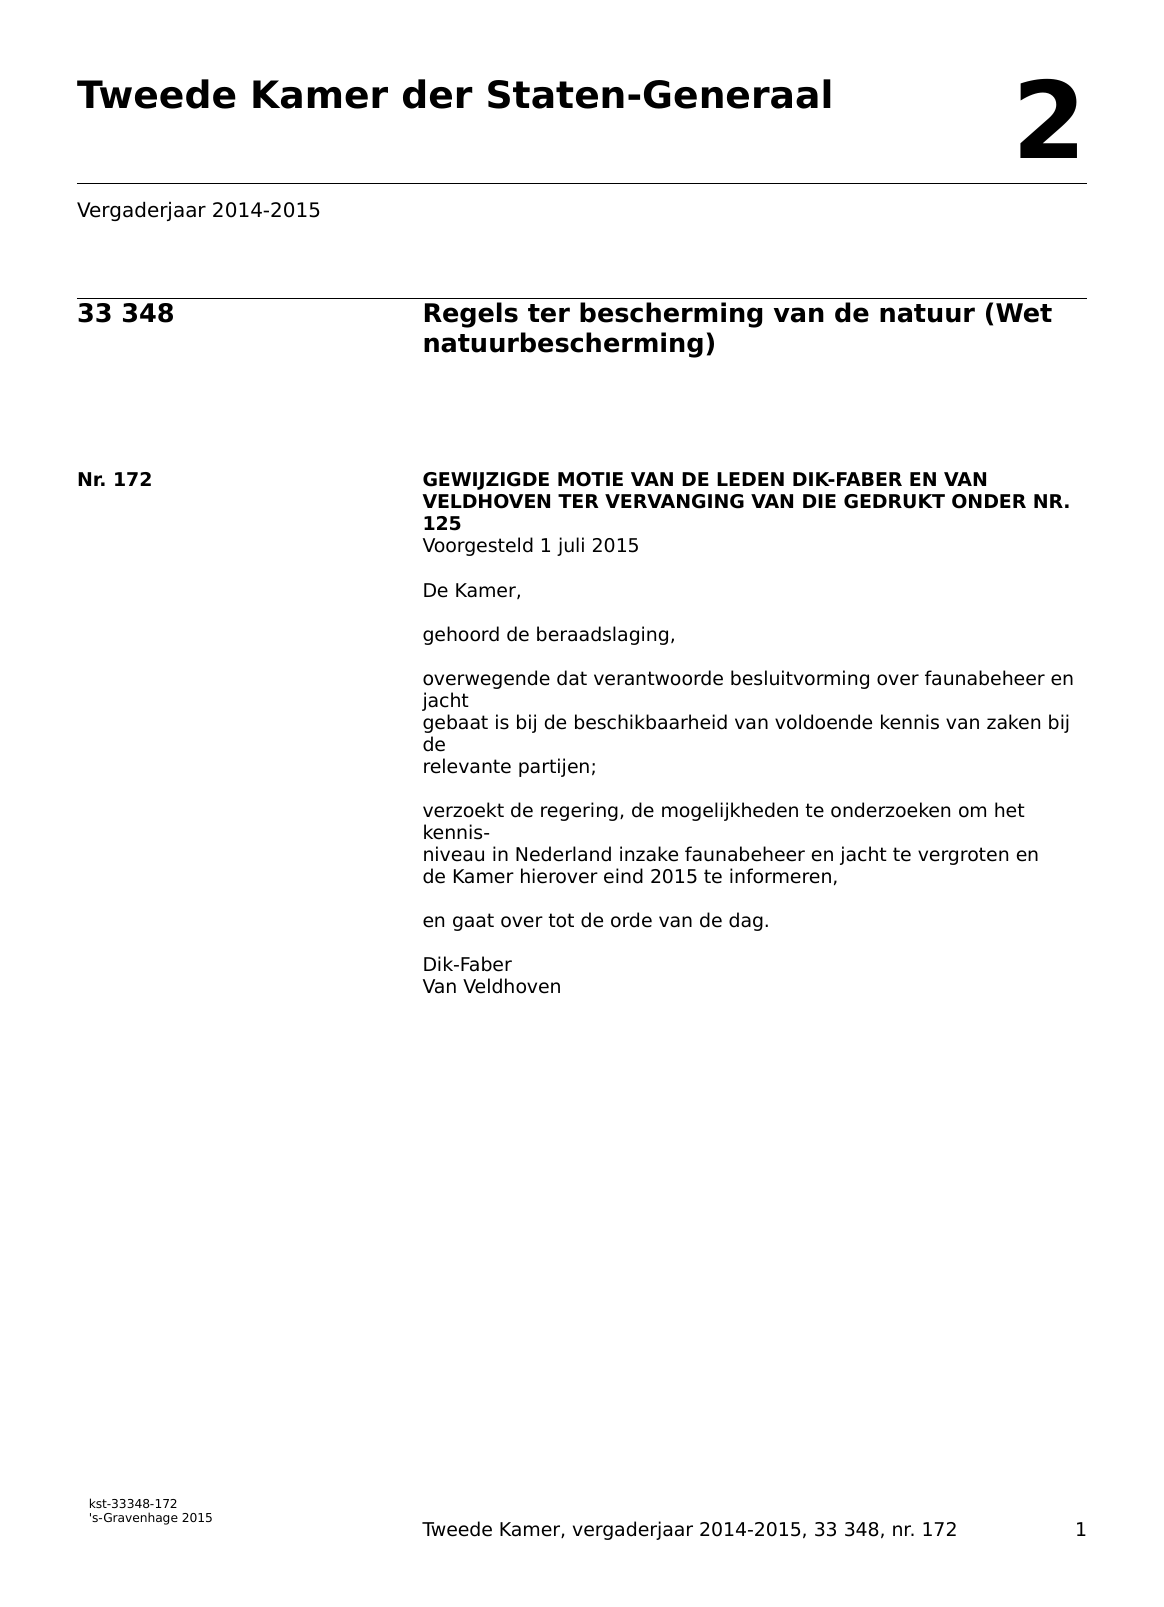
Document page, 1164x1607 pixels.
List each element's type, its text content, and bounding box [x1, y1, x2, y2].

table_cell Vergaderjaar 2014-2015 [77, 184, 1087, 298]
table_header Tweede Kamer der Staten-Generaal [77, 59, 886, 183]
subtitle Nr. 172 GEWIJZIGDE MOTIE VAN DE LEDEN DIK-FABER EN VAN VELDHOVEN TER VERVANGING VAN DIE GEDRUKT ONDER NR. 125 [77, 469, 1087, 535]
text kst-33348-172 [88, 1497, 323, 1511]
text verzoekt de regering, de mogelijkheden te onderzoeken om het kennis- [422, 800, 1087, 844]
text gebaat is bij de beschikbaarheid van voldoende kennis van zaken bij de [422, 712, 1087, 756]
text 's-Gravenhage 2015 [88, 1511, 323, 1525]
text gehoord de beraadslaging, [422, 624, 1087, 646]
subtitle 33 348 Regels ter bescherming van de natuur (Wet natuurbescherming) [77, 299, 1087, 358]
text de Kamer hierover eind 2015 te informeren, [422, 866, 1087, 888]
text Van Veldhoven [422, 976, 1087, 998]
text De Kamer, [422, 579, 1087, 601]
text Dik-Faber [422, 954, 1087, 976]
text relevante partijen; [422, 756, 1087, 778]
text overwegende dat verantwoorde besluitvorming over faunabeheer en jacht [422, 668, 1087, 712]
text Voorgesteld 1 juli 2015 [422, 535, 1087, 557]
table_header 2 [886, 59, 1087, 183]
text en gaat over tot de orde van de dag. [422, 910, 1087, 932]
text niveau in Nederland inzake faunabeheer en jacht te vergroten en [422, 844, 1087, 866]
